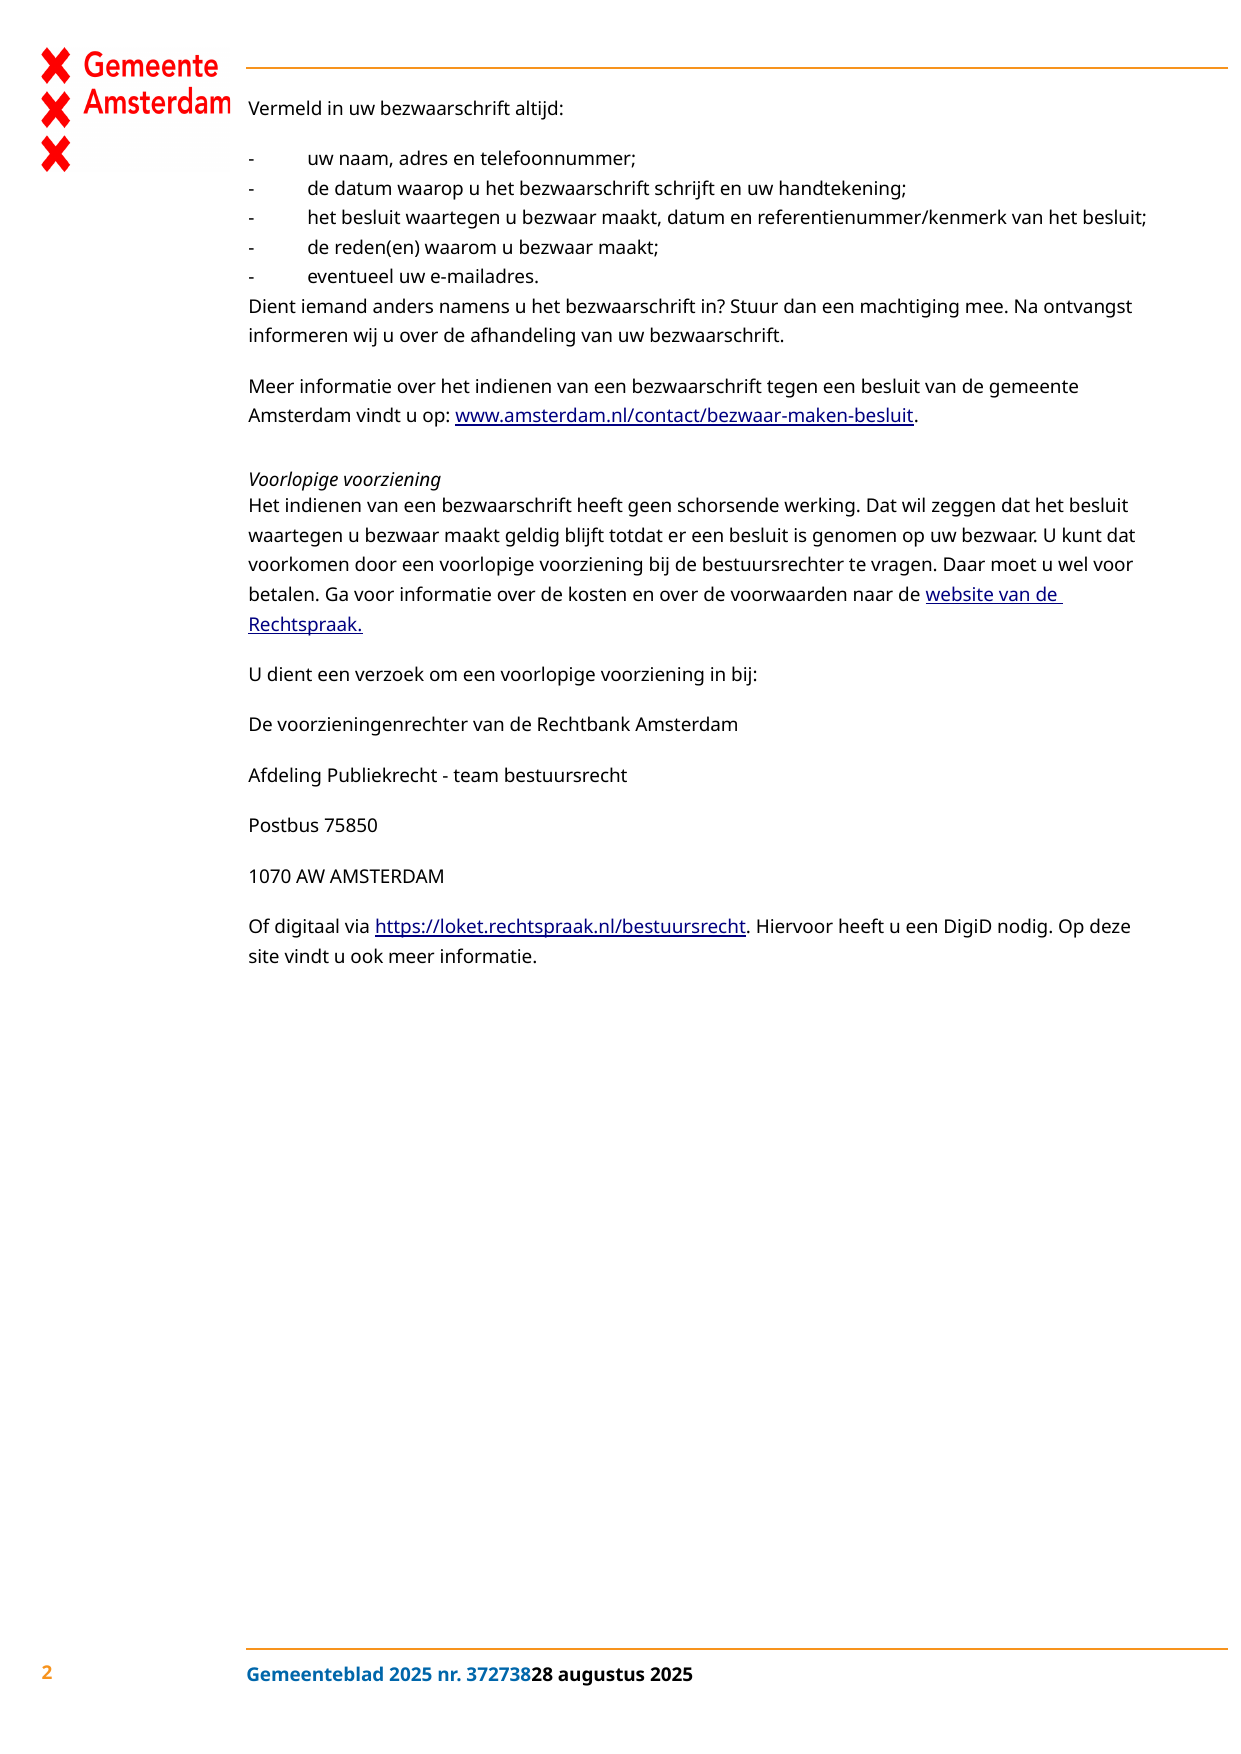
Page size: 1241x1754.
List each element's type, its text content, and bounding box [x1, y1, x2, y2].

list uw naam, adres en telefoonnummer; [248, 145, 1152, 171]
list het besluit waartegen u bezwaar maakt, datum en referentienummer/kenmerk van het besluit; [248, 204, 1152, 230]
list de reden(en) waarom u bezwaar maakt; [248, 234, 1152, 260]
text Afdeling Publiekrecht - team bestuursrecht [248, 762, 1152, 788]
text Of digitaal via https://loket.rechtspraak.nl/bestuursrecht. Hiervoor heeft u een DigiD nodig. Op deze site vindt u ook meer informatie. [248, 913, 1152, 968]
text Vermeld in uw bezwaarschrift altijd: [248, 95, 1152, 121]
text Voorlopige voorziening [248, 467, 1152, 492]
text U dient een verzoek om een voorlopige voorziening in bij: [248, 661, 1152, 687]
picture [41, 47, 231, 172]
text Postbus 75850 [248, 812, 1152, 838]
text De voorzieningenrechter van de Rechtbank Amsterdam [248, 712, 1152, 737]
text Dient iemand anders namens u het bezwaarschrift in? Stuur dan een machtiging mee. Na ontvangst informeren wij u over de afhandeling van uw bezwaarschrift. [248, 293, 1152, 348]
list eventueel uw e-mailadres. [248, 263, 1152, 289]
list de datum waarop u het bezwaarschrift schrijft en uw handtekening; [248, 175, 1152, 201]
text Het indienen van een bezwaarschrift heeft geen schorsende werking. Dat wil zeggen dat het besluit waartegen u bezwaar maakt geldig blijft totdat er een besluit is genomen op uw bezwaar. U kunt dat voorkomen door een voorlopige voorziening bij de bestuursrechter te vragen. Daar moet u wel voor betalen. Ga voor informatie over de kosten en over de voorwaarden naar de website van de Rechtspraak. [248, 492, 1152, 636]
text 1070 AW AMSTERDAM [248, 863, 1152, 888]
text Meer informatie over het indienen van een bezwaarschrift tegen een besluit van de gemeente Amsterdam vindt u op: www.amsterdam.nl/contact/bezwaar-maken-besluit. [248, 373, 1152, 428]
